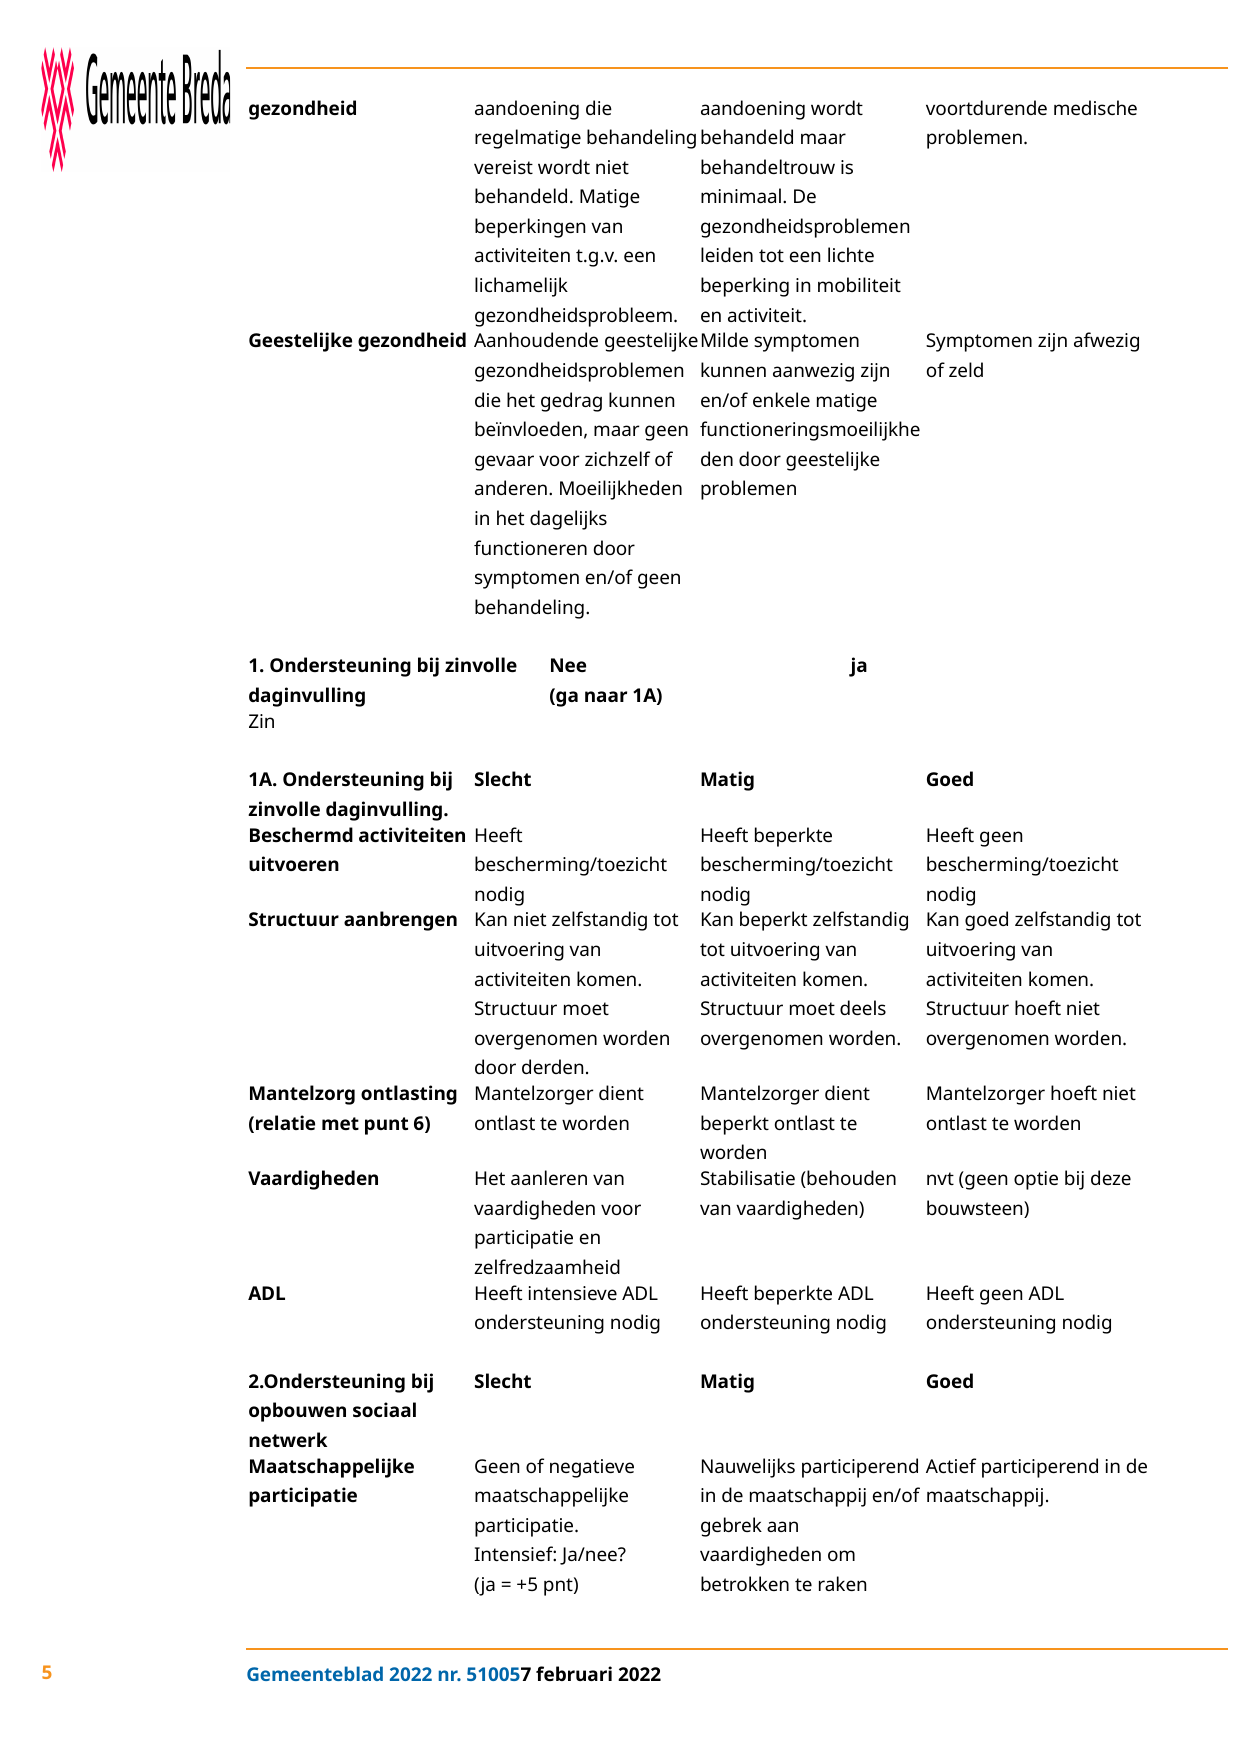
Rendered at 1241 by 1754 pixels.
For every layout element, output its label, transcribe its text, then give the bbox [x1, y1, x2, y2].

table_cell Heeft intensieve ADL ondersteuning nodig [474, 1280, 700, 1335]
table_cell [549, 708, 850, 733]
table_cell Aanhoudende geestelijke gezondheidsproblemen die het gedrag kunnen beïnvloeden, maar geen gevaar voor zichzelf of anderen. Moeilijkheden in het dagelijks functioneren door symptomen en/of geen behandeling. [474, 328, 700, 619]
table_cell voortdurende medische problemen. [926, 95, 1152, 328]
table_cell Heeft geen ADL ondersteuning nodig [926, 1280, 1152, 1335]
table_cell Kan niet zelfstandig tot uitvoering van activiteiten komen. Structuur moet overgenomen worden door derden. [474, 907, 700, 1080]
table_cell Mantelzorger dient beperkt ontlast te worden [700, 1080, 926, 1165]
table_header Goed [926, 766, 1152, 822]
table_header 1. Ondersteuning bij zinvolle daginvulling [248, 653, 549, 708]
table_cell Maatschappelijke participatie [248, 1453, 474, 1597]
table_cell gezondheid [248, 95, 474, 328]
table_cell ADL [248, 1280, 474, 1335]
table_header 2.Ondersteuning bij opbouwen sociaal netwerk [248, 1368, 474, 1453]
table_cell Het aanleren van vaardigheden voor participatie en zelfredzaamheid [474, 1165, 700, 1280]
table_cell Actief participerend in de maatschappij. [926, 1453, 1152, 1597]
table_cell Mantelzorg ontlasting (relatie met punt 6) [248, 1080, 474, 1165]
table_header 1A. Ondersteuning bij zinvolle daginvulling. [248, 766, 474, 822]
table_cell aandoening wordt behandeld maar behandeltrouw is minimaal. De gezondheidsproblemen leiden tot een lichte beperking in mobiliteit en activiteit. [700, 95, 926, 328]
table_header Slecht [474, 766, 700, 822]
table_cell Kan goed zelfstandig tot uitvoering van activiteiten komen. Structuur hoeft niet overgenomen worden. [926, 907, 1152, 1080]
table_cell Nauwelijks participerend in de maatschappij en/of gebrek aan vaardigheden om betrokken te raken [700, 1453, 926, 1597]
table_cell Zin [248, 708, 549, 733]
table_header ja [850, 653, 1152, 708]
table_header Slecht [474, 1368, 700, 1453]
table_cell Heeft bescherming/toezicht nodig [474, 822, 700, 907]
table_cell Geen of negatieve maatschappelijke participatie. Intensief: Ja/nee? (ja = +5 pnt) [474, 1453, 700, 1597]
table_cell Symptomen zijn afwezig of zeld [926, 328, 1152, 619]
table_cell Geestelijke gezondheid [248, 328, 474, 619]
table_cell aandoening die regelmatige behandeling vereist wordt niet behandeld. Matige beperkingen van activiteiten t.g.v. een lichamelijk gezondheidsprobleem. [474, 95, 700, 328]
table_cell Mantelzorger dient ontlast te worden [474, 1080, 700, 1165]
table_cell Heeft beperkte ADL ondersteuning nodig [700, 1280, 926, 1335]
table_header Matig [700, 1368, 926, 1453]
table_cell Stabilisatie (behouden van vaardigheden) [700, 1165, 926, 1280]
table_cell Kan beperkt zelfstandig tot uitvoering van activiteiten komen. Structuur moet deels overgenomen worden. [700, 907, 926, 1080]
table_cell Heeft geen bescherming/toezicht nodig [926, 822, 1152, 907]
table_cell nvt (geen optie bij deze bouwsteen) [926, 1165, 1152, 1280]
table_cell [850, 708, 1152, 733]
table_cell Heeft beperkte bescherming/toezicht nodig [700, 822, 926, 907]
table_header Goed [926, 1368, 1152, 1453]
table_header Nee (ga naar 1A) [549, 653, 850, 708]
table_cell Vaardigheden [248, 1165, 474, 1280]
table_cell Beschermd activiteiten uitvoeren [248, 822, 474, 907]
table_cell Milde symptomen kunnen aanwezig zijn en/of enkele matige functioneringsmoeilijkheden door geestelijke problemen [700, 328, 926, 619]
table_cell Structuur aanbrengen [248, 907, 474, 1080]
table_cell Mantelzorger hoeft niet ontlast te worden [926, 1080, 1152, 1165]
table_header Matig [700, 766, 926, 822]
picture [41, 47, 231, 172]
